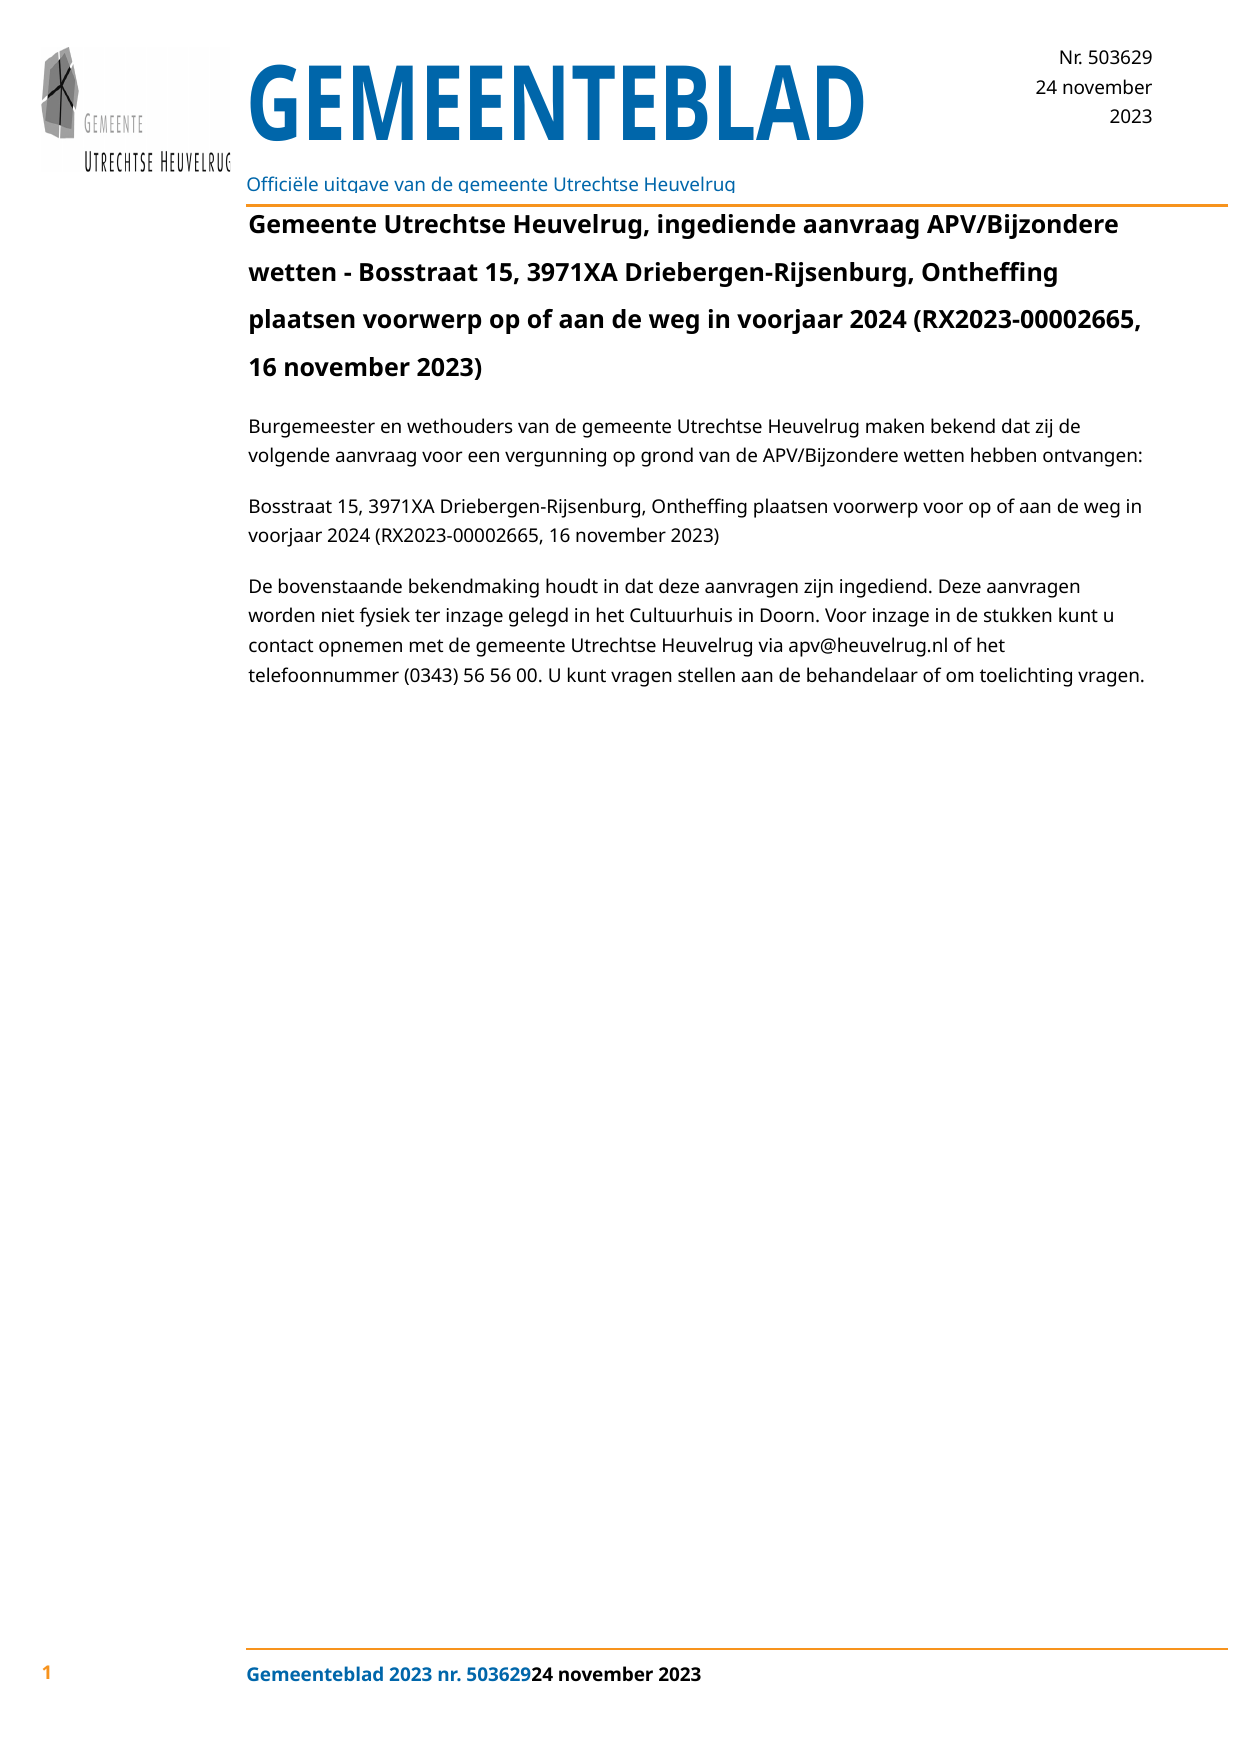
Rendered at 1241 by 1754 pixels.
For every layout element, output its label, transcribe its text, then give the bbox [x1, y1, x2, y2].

text Burgemeester en wethouders van de gemeente Utrechtse Heuvelrug maken bekend dat zij de volgende aanvraag voor een vergunning op grond van de APV/Bijzondere wetten hebben ontvangen: [248, 413, 1152, 468]
text De bovenstaande bekendmaking houdt in dat deze aanvragen zijn ingediend. Deze aanvragen worden niet fysiek ter inzage gelegd in het Cultuurhuis in Doorn. Voor inzage in de stukken kunt u contact opnemen met de gemeente Utrechtse Heuvelrug via apv@heuvelrug.nl of het telefoonnummer (0343) 56 56 00. U kunt vragen stellen aan de behandelaar of om toelichting vragen. [248, 573, 1152, 688]
text Bosstraat 15, 3971XA Driebergen-Rijsenburg, Ontheffing plaatsen voorwerp voor op of aan de weg in voorjaar 2024 (RX2023-00002665, 16 november 2023) [248, 493, 1152, 548]
text Gemeente Utrechtse Heuvelrug, ingediende aanvraag APV/Bijzondere wetten - Bosstraat 15, 3971XA Driebergen-Rijsenburg, Ontheffing plaatsen voorwerp op of aan de weg in voorjaar 2024 (RX2023-00002665, 16 november 2023) [248, 207, 1152, 384]
picture [41, 47, 231, 172]
